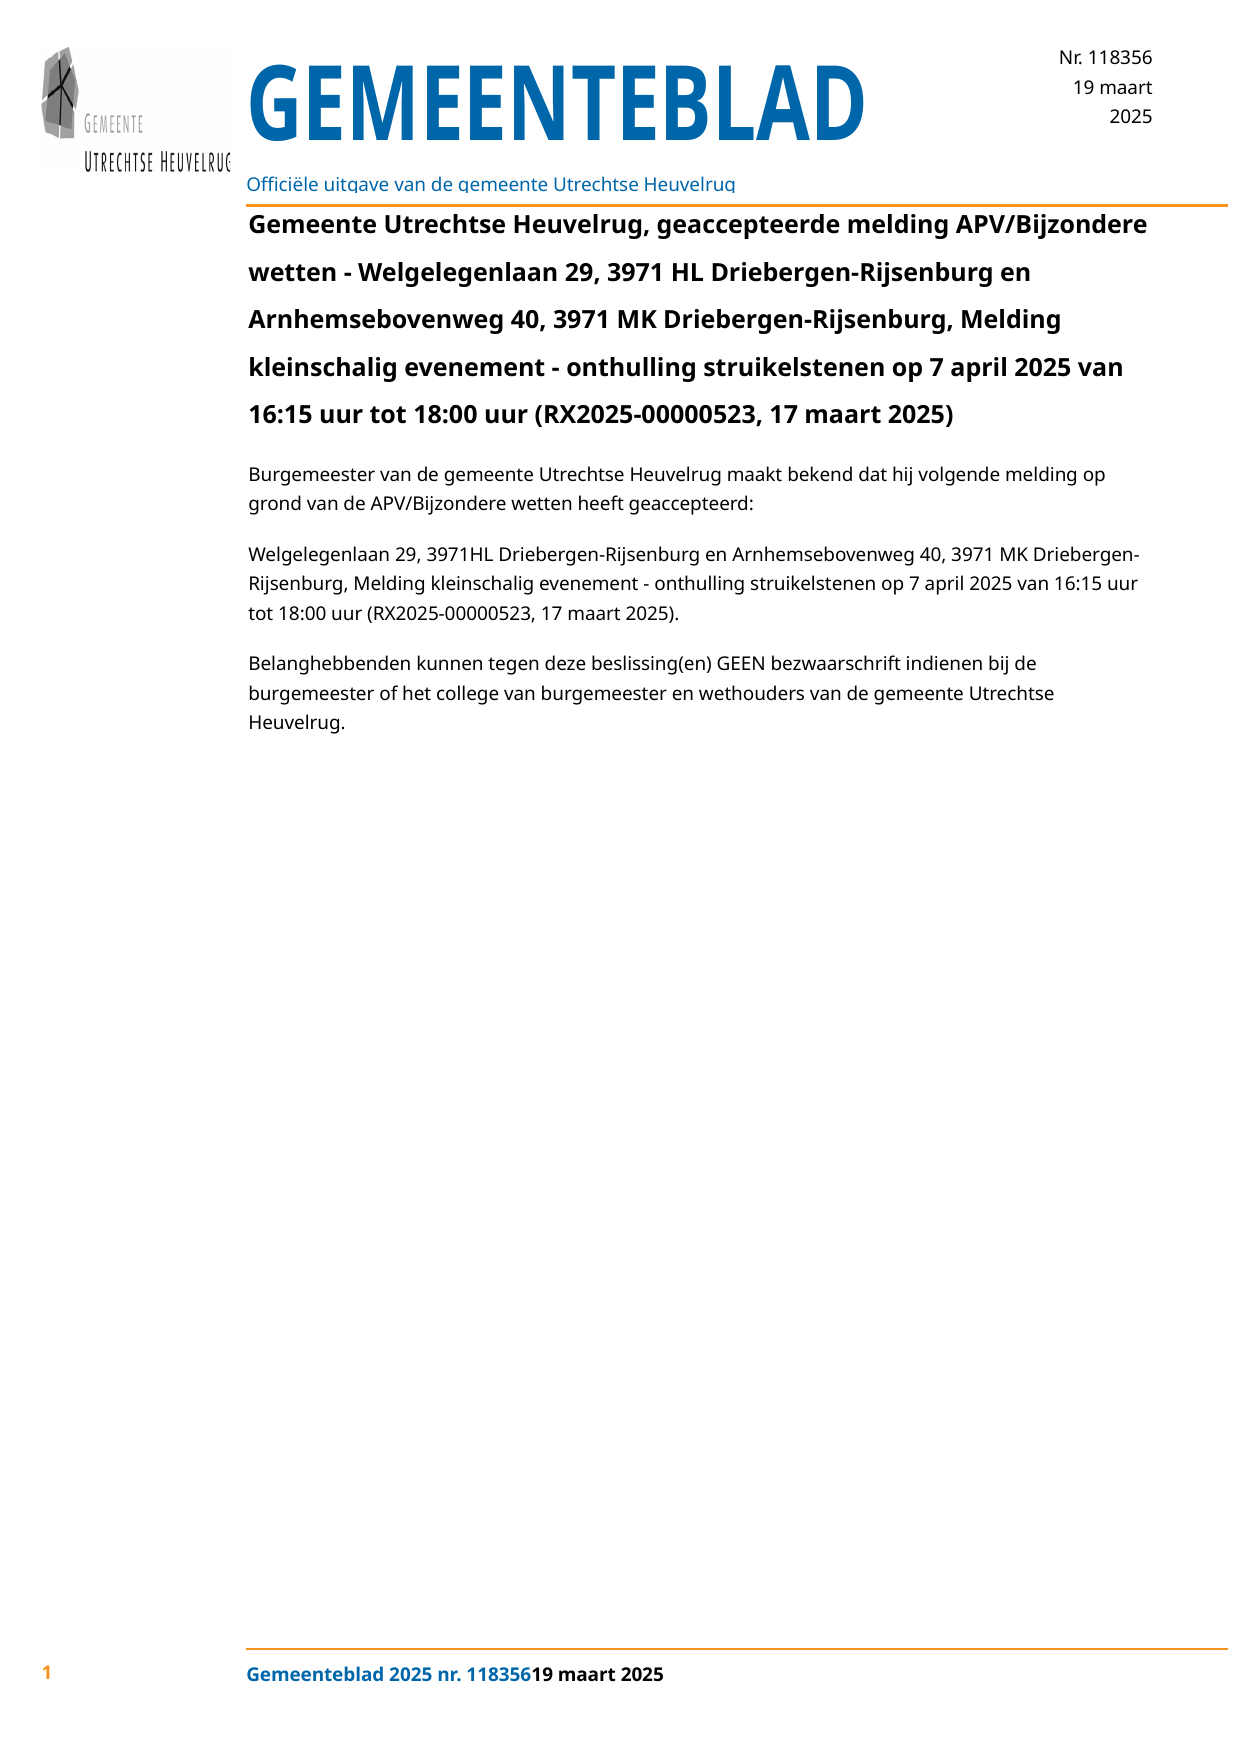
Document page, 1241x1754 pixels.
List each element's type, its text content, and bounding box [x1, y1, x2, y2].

text Gemeente Utrechtse Heuvelrug, geaccepteerde melding APV/Bijzondere wetten - Welgelegenlaan 29, 3971 HL Driebergen-Rijsenburg en Arnhemsebovenweg 40, 3971 MK Driebergen-Rijsenburg, Melding kleinschalig evenement - onthulling struikelstenen op 7 april 2025 van 16:15 uur tot 18:00 uur (RX2025-00000523, 17 maart 2025) [248, 207, 1152, 431]
text Welgelegenlaan 29, 3971HL Driebergen-Rijsenburg en Arnhemsebovenweg 40, 3971 MK Driebergen-Rijsenburg, Melding kleinschalig evenement - onthulling struikelstenen op 7 april 2025 van 16:15 uur tot 18:00 uur (RX2025-00000523, 17 maart 2025). [248, 541, 1152, 626]
text Burgemeester van de gemeente Utrechtse Heuvelrug maakt bekend dat hij volgende melding op grond van de APV/Bijzondere wetten heeft geaccepteerd: [248, 461, 1152, 516]
text Belanghebbenden kunnen tegen deze beslissing(en) GEEN bezwaarschrift indienen bij de burgemeester of het college van burgemeester en wethouders van de gemeente Utrechtse Heuvelrug. [248, 650, 1152, 735]
picture [41, 47, 231, 172]
